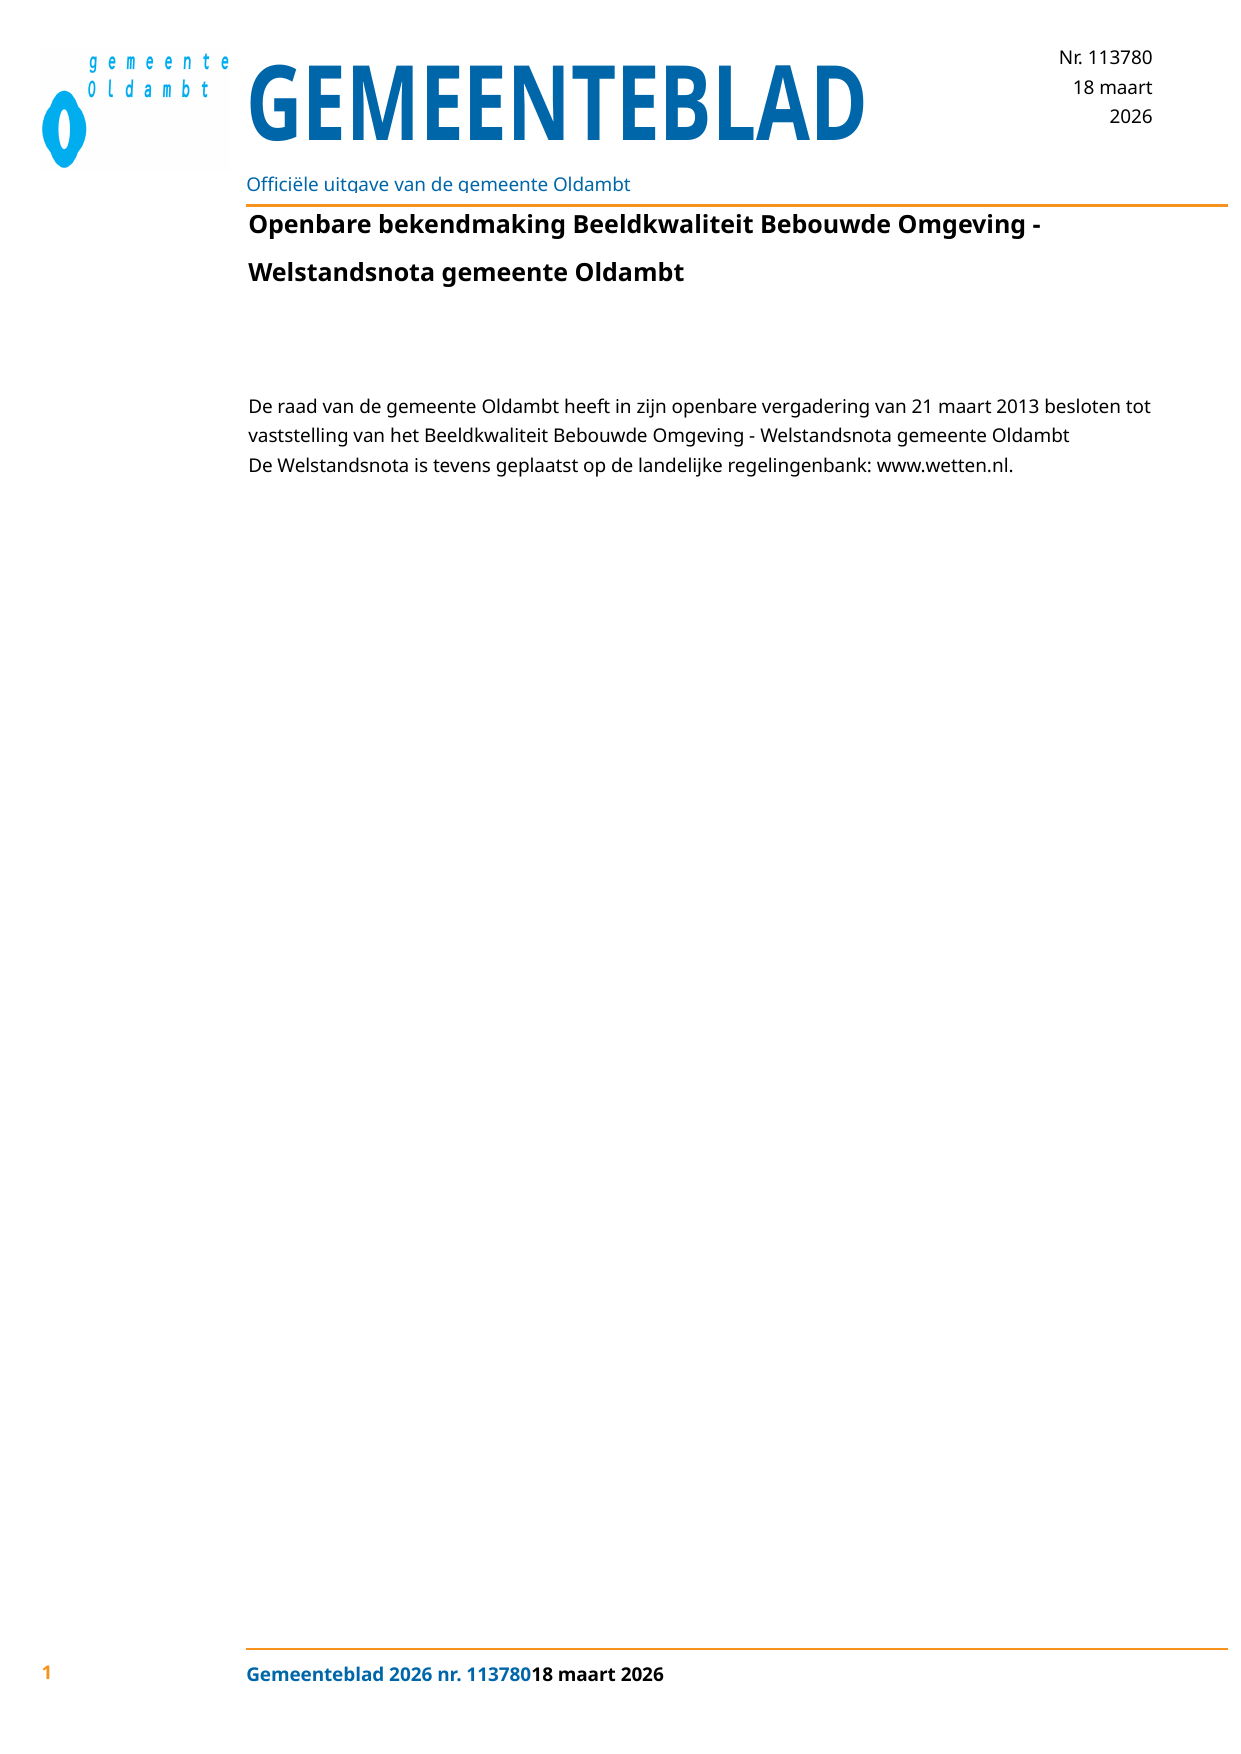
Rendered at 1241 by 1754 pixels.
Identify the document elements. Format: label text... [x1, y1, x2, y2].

text De Welstandsnota is tevens geplaatst op de landelijke regelingenbank: www.wetten.nl. [248, 452, 1152, 478]
text Openbare bekendmaking Beeldkwaliteit Bebouwde Omgeving - Welstandsnota gemeente Oldambt [248, 207, 1152, 288]
picture [41, 47, 231, 172]
text De raad van de gemeente Oldambt heeft in zijn openbare vergadering van 21 maart 2013 besloten tot vaststelling van het Beeldkwaliteit Bebouwde Omgeving - Welstandsnota gemeente Oldambt [248, 393, 1152, 448]
